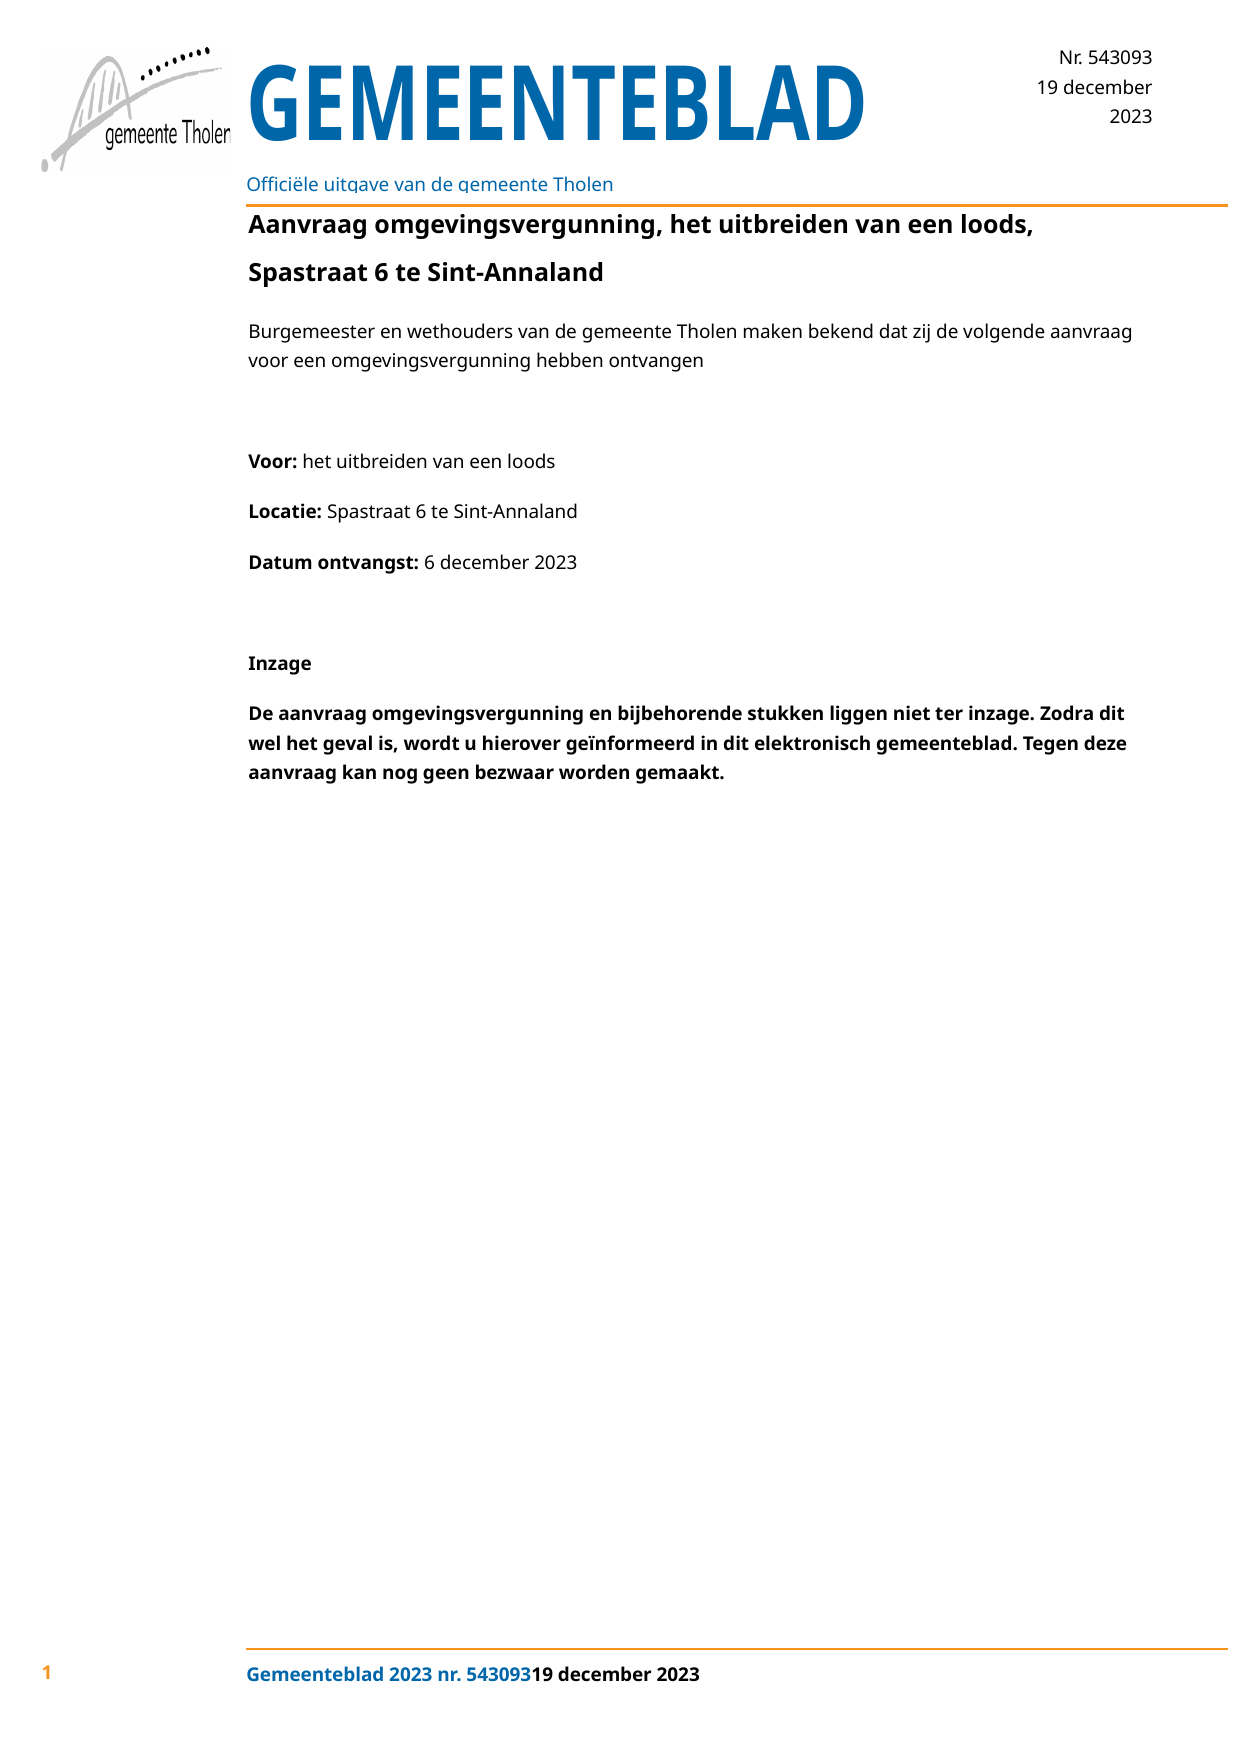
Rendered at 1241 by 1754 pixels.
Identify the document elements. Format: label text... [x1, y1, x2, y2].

text Burgemeester en wethouders van de gemeente Tholen maken bekend dat zij de volgende aanvraag voor een omgevingsvergunning hebben ontvangen [248, 318, 1152, 373]
text Inzage [248, 650, 1152, 676]
text Datum ontvangst: 6 december 2023 [248, 549, 1152, 575]
text Locatie: Spastraat 6 te Sint-Annaland [248, 499, 1152, 524]
picture [41, 47, 231, 172]
text Aanvraag omgevingsvergunning, het uitbreiden van een loods, Spastraat 6 te Sint-Annaland [248, 207, 1152, 288]
text De aanvraag omgevingsvergunning en bijbehorende stukken liggen niet ter inzage. Zodra dit wel het geval is, wordt u hierover geïnformeerd in dit elektronisch gemeenteblad. Tegen deze aanvraag kan nog geen bezwaar worden gemaakt. [248, 700, 1152, 785]
text Voor: het uitbreiden van een loods [248, 448, 1152, 474]
